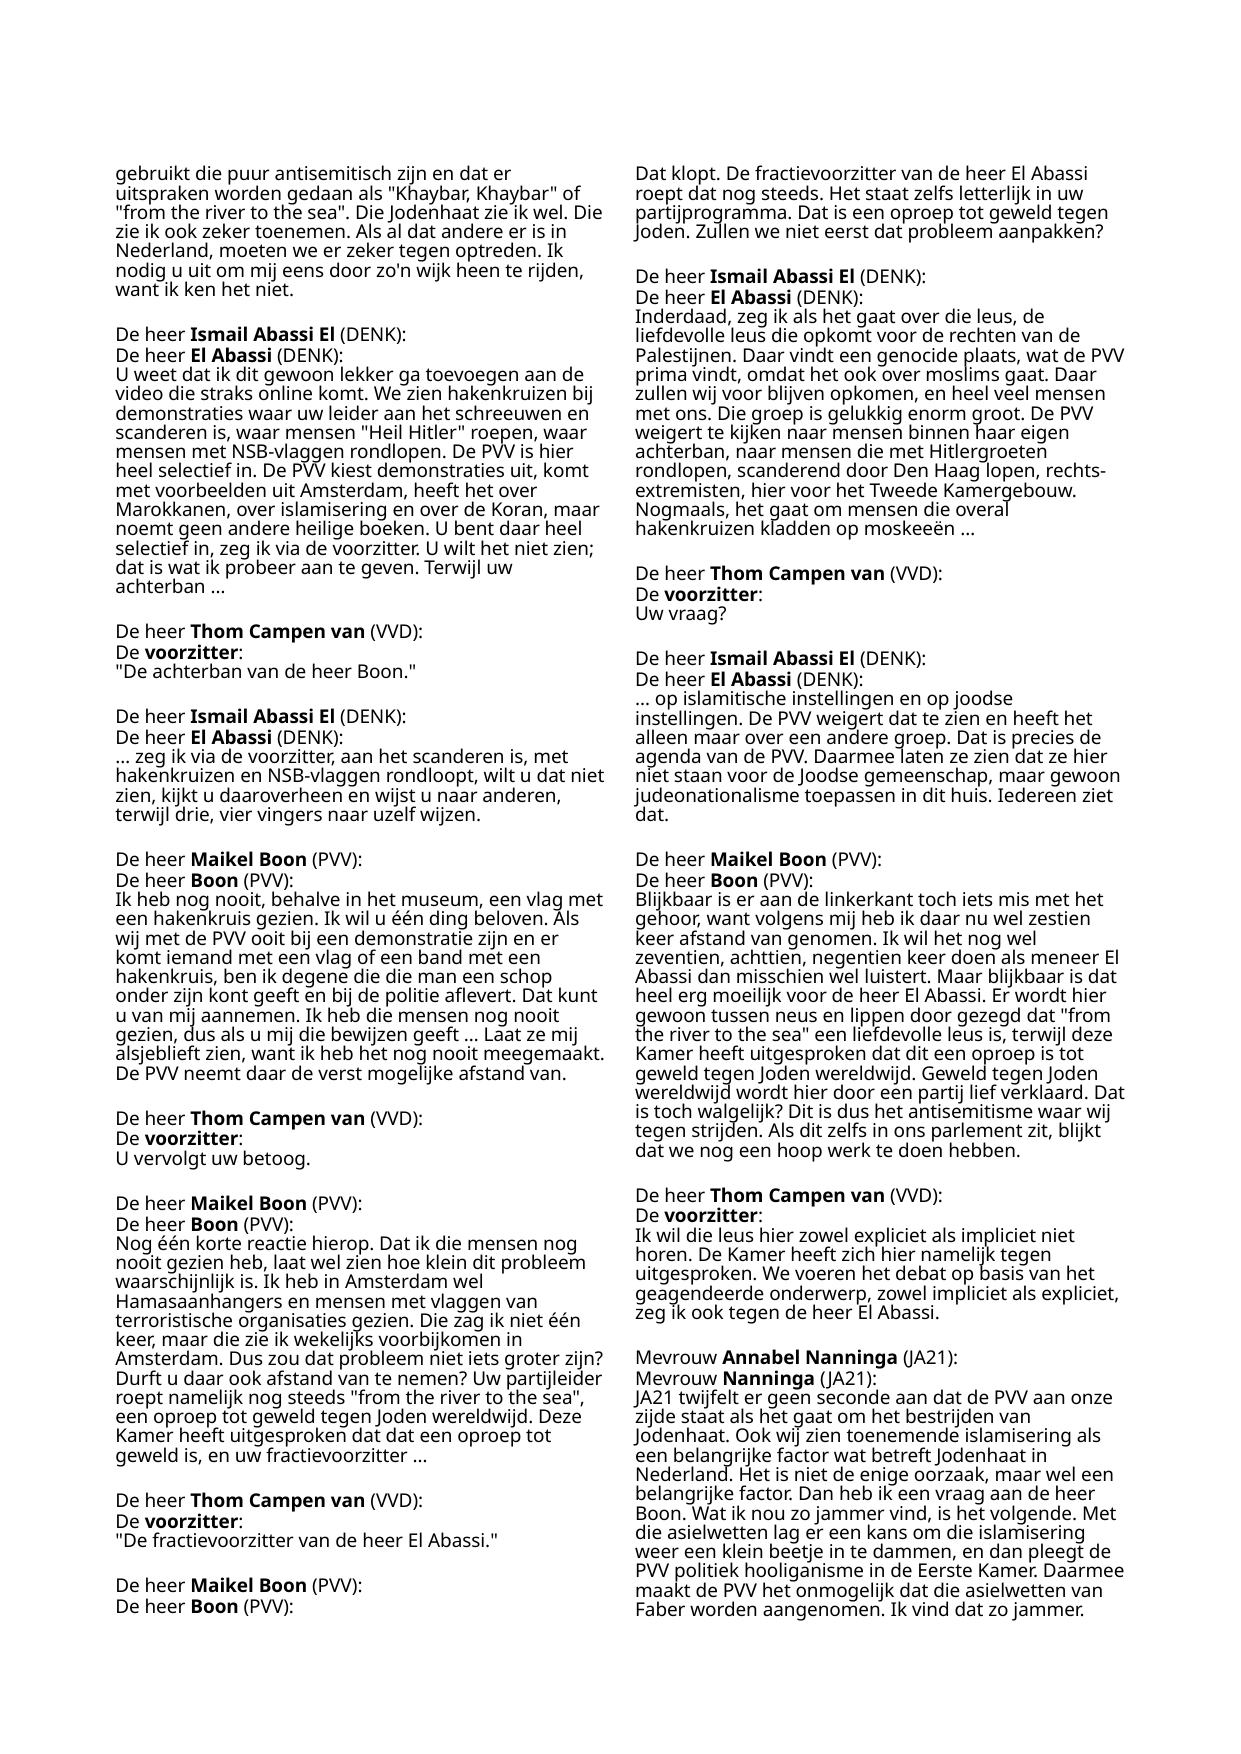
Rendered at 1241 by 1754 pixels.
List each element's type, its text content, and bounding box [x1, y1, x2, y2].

text … op islamitische instellingen en op joodse instellingen. De PVV weigert dat te zien en heeft het alleen maar over een andere groep. Dat is precies de agenda van de PVV. Daarmee laten ze zien dat ze hier niet staan voor de Joodse gemeenschap, maar gewoon judeonationalisme toepassen in dit huis. Iedereen ziet dat. [635, 690, 1125, 825]
text De voorzitter: [115, 1130, 605, 1150]
text U vervolgt uw betoog. [115, 1150, 605, 1169]
text De voorzitter: [635, 586, 1125, 605]
text JA21 twijfelt er geen seconde aan dat de PVV aan onze zijde staat als het gaat om het bestrijden van Jodenhaat. Ook wij zien toenemende islamisering als een belangrijke factor wat betreft Jodenhaat in Nederland. Het is niet de enige oorzaak, maar wel een belangrijke factor. Dan heb ik een vraag aan de heer Boon. Wat ik nou zo jammer vind, is het volgende. Met die asielwetten lag er een kans om die islamisering weer een klein beetje in te dammen, en dan pleegt de PVV politiek hooliganisme in de Eerste Kamer. Daarmee maakt de PVV het onmogelijk dat die asielwetten van Faber worden aangenomen. Ik vind dat zo jammer. [635, 1389, 1125, 1620]
text De heer Ismail Abassi El (DENK): [115, 703, 605, 729]
text "De fractievoorzitter van de heer El Abassi." [115, 1532, 605, 1551]
text De heer Ismail Abassi El (DENK): [635, 263, 1125, 289]
text Uw vraag? [635, 605, 1125, 624]
text De heer Maikel Boon (PVV): [115, 1572, 605, 1598]
text De heer Thom Campen van (VVD): [635, 560, 1125, 586]
text De heer Boon (PVV): [635, 872, 1125, 891]
text De heer Thom Campen van (VVD): [115, 618, 605, 644]
text Mevrouw Annabel Nanninga (JA21): [635, 1344, 1125, 1370]
text U weet dat ik dit gewoon lekker ga toevoegen aan de video die straks online komt. We zien hakenkruizen bij demonstraties waar uw leider aan het schreeuwen en scanderen is, waar mensen "Heil Hitler" roepen, waar mensen met NSB-vlaggen rondlopen. De PVV is hier heel selectief in. De PVV kiest demonstraties uit, komt met voorbeelden uit Amsterdam, heeft het over Marokkanen, over islamisering en over de Koran, maar noemt geen andere heilige boeken. U bent daar heel selectief in, zeg ik via de voorzitter. U wilt het niet zien; dat is wat ik probeer aan te geven. Terwijl uw achterban … [115, 366, 605, 597]
text De heer Ismail Abassi El (DENK): [115, 321, 605, 347]
text De heer El Abassi (DENK): [115, 729, 605, 748]
text Dat klopt. De fractievoorzitter van de heer El Abassi roept dat nog steeds. Het staat zelfs letterlijk in uw partijprogramma. Dat is een oproep tot geweld tegen Joden. Zullen we niet eerst dat probleem aanpakken? [635, 165, 1125, 242]
text De heer Boon (PVV): [115, 872, 605, 891]
text … zeg ik via de voorzitter, aan het scanderen is, met hakenkruizen en NSB-vlaggen rondloopt, wilt u dat niet zien, kijkt u daaroverheen en wijst u naar anderen, terwijl drie, vier vingers naar uzelf wijzen. [115, 748, 605, 825]
text De heer El Abassi (DENK): [115, 347, 605, 366]
text De heer El Abassi (DENK): [635, 289, 1125, 308]
text "De achterban van de heer Boon." [115, 663, 605, 682]
text gebruikt die puur antisemitisch zijn en dat er uitspraken worden gedaan als "Khaybar, Khaybar" of "from the river to the sea". Die Jodenhaat zie ik wel. Die zie ik ook zeker toenemen. Als al dat andere er is in Nederland, moeten we er zeker tegen optreden. Ik nodig u uit om mij eens door zo'n wijk heen te rijden, want ik ken het niet. [115, 165, 605, 300]
text De heer Maikel Boon (PVV): [115, 1190, 605, 1216]
text Mevrouw Nanninga (JA21): [635, 1370, 1125, 1389]
text Inderdaad, zeg ik als het gaat over die leus, de liefdevolle leus die opkomt voor de rechten van de Palestijnen. Daar vindt een genocide plaats, wat de PVV prima vindt, omdat het ook over moslims gaat. Daar zullen wij voor blijven opkomen, en heel veel mensen met ons. Die groep is gelukkig enorm groot. De PVV weigert te kijken naar mensen binnen haar eigen achterban, naar mensen die met Hitlergroeten rondlopen, scanderend door Den Haag lopen, rechts-extremisten, hier voor het Tweede Kamergebouw. Nogmaals, het gaat om mensen die overal hakenkruizen kladden op moskeeën … [635, 308, 1125, 539]
text Blijkbaar is er aan de linkerkant toch iets mis met het gehoor, want volgens mij heb ik daar nu wel zestien keer afstand van genomen. Ik wil het nog wel zeventien, achttien, negentien keer doen als meneer El Abassi dan misschien wel luistert. Maar blijkbaar is dat heel erg moeilijk voor de heer El Abassi. Er wordt hier gewoon tussen neus en lippen door gezegd dat "from the river to the sea" een liefdevolle leus is, terwijl deze Kamer heeft uitgesproken dat dit een oproep is tot geweld tegen Joden wereldwijd. Geweld tegen Joden wereldwijd wordt hier door een partij lief verklaard. Dat is toch walgelijk? Dit is dus het antisemitisme waar wij tegen strijden. Als dit zelfs in ons parlement zit, blijkt dat we nog een hoop werk te doen hebben. [635, 891, 1125, 1161]
text De heer El Abassi (DENK): [635, 671, 1125, 690]
text De heer Thom Campen van (VVD): [115, 1105, 605, 1130]
text De heer Thom Campen van (VVD): [635, 1182, 1125, 1207]
text De heer Ismail Abassi El (DENK): [635, 645, 1125, 671]
text De heer Boon (PVV): [115, 1598, 605, 1617]
text De heer Maikel Boon (PVV): [635, 846, 1125, 872]
text De voorzitter: [115, 1513, 605, 1532]
text De heer Maikel Boon (PVV): [115, 846, 605, 872]
text De heer Thom Campen van (VVD): [115, 1487, 605, 1513]
text De voorzitter: [115, 644, 605, 663]
text Ik wil die leus hier zowel expliciet als impliciet niet horen. De Kamer heeft zich hier namelijk tegen uitgesproken. We voeren het debat op basis van het geagendeerde onderwerp, zowel impliciet als expliciet, zeg ik ook tegen de heer El Abassi. [635, 1227, 1125, 1323]
text De voorzitter: [635, 1207, 1125, 1227]
text Nog één korte reactie hierop. Dat ik die mensen nog nooit gezien heb, laat wel zien hoe klein dit probleem waarschijnlijk is. Ik heb in Amsterdam wel Hamasaanhangers en mensen met vlaggen van terroristische organisaties gezien. Die zag ik niet één keer, maar die zie ik wekelijks voorbijkomen in Amsterdam. Dus zou dat probleem niet iets groter zijn? Durft u daar ook afstand van te nemen? Uw partijleider roept namelijk nog steeds "from the river to the sea", een oproep tot geweld tegen Joden wereldwijd. Deze Kamer heeft uitgesproken dat dat een oproep tot geweld is, en uw fractievoorzitter … [115, 1235, 605, 1466]
text De heer Boon (PVV): [115, 1216, 605, 1235]
text Ik heb nog nooit, behalve in het museum, een vlag met een hakenkruis gezien. Ik wil u één ding beloven. Als wij met de PVV ooit bij een demonstratie zijn en er komt iemand met een vlag of een band met een hakenkruis, ben ik degene die die man een schop onder zijn kont geeft en bij de politie aflevert. Dat kunt u van mij aannemen. Ik heb die mensen nog nooit gezien, dus als u mij die bewijzen geeft … Laat ze mij alsjeblieft zien, want ik heb het nog nooit meegemaakt. De PVV neemt daar de verst mogelijke afstand van. [115, 891, 605, 1084]
